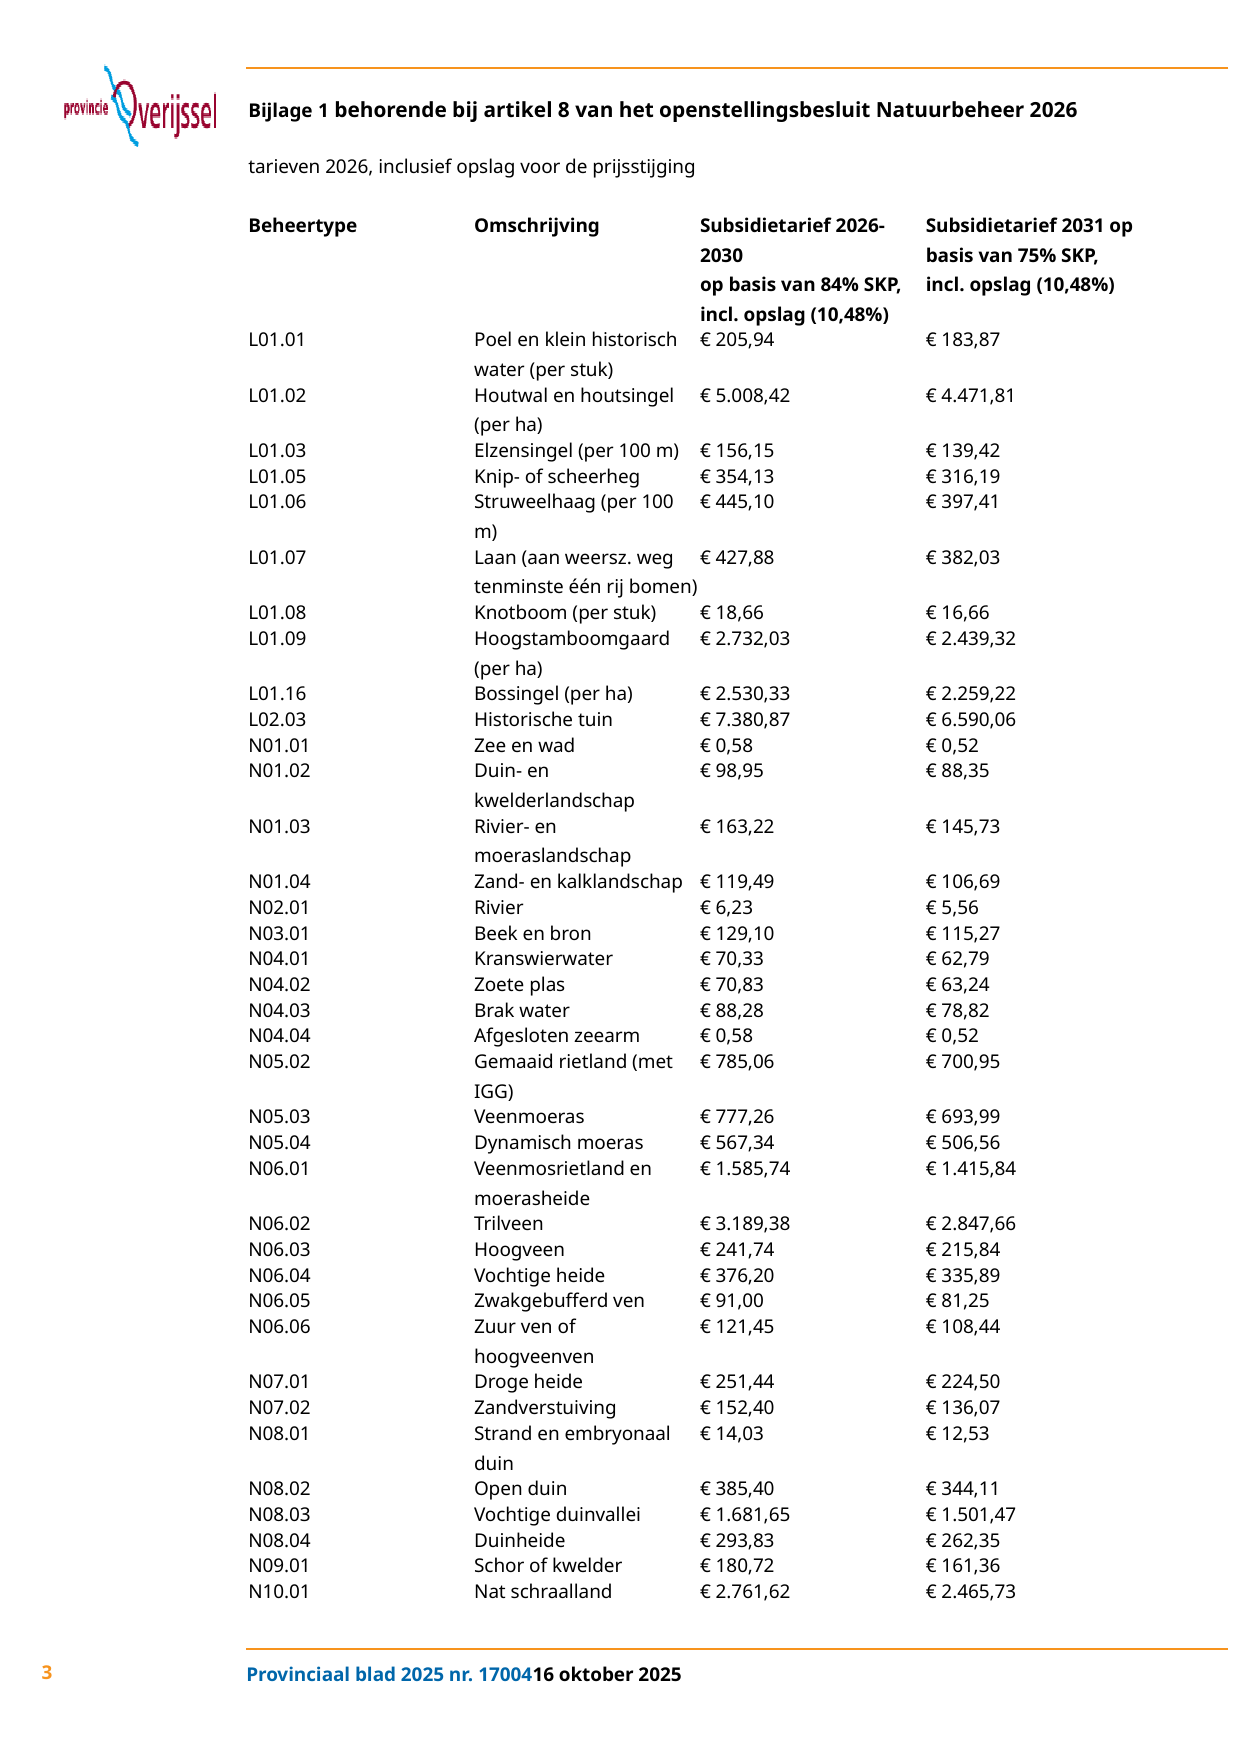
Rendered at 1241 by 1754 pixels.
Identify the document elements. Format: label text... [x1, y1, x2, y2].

table_cell € 63,24 [926, 971, 1152, 997]
table_cell € 121,45 [700, 1313, 926, 1369]
table_cell Beek en bron [474, 920, 700, 945]
table_cell € 316,19 [926, 463, 1152, 489]
table_cell € 2.847,66 [926, 1210, 1152, 1236]
table_cell € 693,99 [926, 1104, 1152, 1129]
table_cell N08.03 [248, 1501, 474, 1527]
table_cell € 376,20 [700, 1262, 926, 1288]
table_cell Hoogveen [474, 1236, 700, 1262]
table_cell € 397,41 [926, 489, 1152, 544]
table_cell € 163,22 [700, 813, 926, 868]
table_cell € 183,87 [926, 327, 1152, 382]
table_cell € 5.008,42 [700, 382, 926, 437]
table_cell N01.03 [248, 813, 474, 868]
table_cell Knotboom (per stuk) [474, 599, 700, 625]
table_cell € 16,66 [926, 599, 1152, 625]
table_header Subsidietarief 2031 op basis van 75% SKP, incl. opslag (10,48%) [926, 212, 1152, 327]
table_cell € 385,40 [700, 1475, 926, 1501]
table_cell Knip- of scheerheg [474, 463, 700, 489]
table_cell N08.04 [248, 1527, 474, 1553]
table_cell Schor of kwelder [474, 1553, 700, 1578]
table_cell € 6,23 [700, 894, 926, 920]
table_cell € 18,66 [700, 599, 926, 625]
table_cell L02.03 [248, 706, 474, 732]
table_cell € 354,13 [700, 463, 926, 489]
table_cell € 2.465,73 [926, 1578, 1152, 1604]
table_cell € 0,52 [926, 1023, 1152, 1048]
table_cell € 335,89 [926, 1262, 1152, 1288]
table_cell Zuur ven of hoogveenven [474, 1313, 700, 1369]
table_cell N04.03 [248, 997, 474, 1023]
table_cell Duin- en kwelderlandschap [474, 758, 700, 813]
table_cell N06.01 [248, 1155, 474, 1210]
table_cell € 445,10 [700, 489, 926, 544]
table_cell € 2.259,22 [926, 680, 1152, 706]
table_cell € 700,95 [926, 1048, 1152, 1104]
table_cell Rivier [474, 894, 700, 920]
table_cell € 14,03 [700, 1420, 926, 1475]
table_cell € 0,58 [700, 1023, 926, 1048]
table_cell N06.02 [248, 1210, 474, 1236]
table_cell € 129,10 [700, 920, 926, 945]
table_cell Rivier- en moeraslandschap [474, 813, 700, 868]
table_cell € 62,79 [926, 945, 1152, 971]
table_cell Laan (aan weersz. weg tenminste één rij bomen) [474, 544, 700, 599]
table_cell Brak water [474, 997, 700, 1023]
table_cell N07.02 [248, 1394, 474, 1420]
table_cell N06.05 [248, 1288, 474, 1313]
table_cell € 262,35 [926, 1527, 1152, 1553]
table_cell N07.01 [248, 1369, 474, 1394]
table_cell € 7.380,87 [700, 706, 926, 732]
table_cell Veenmoeras [474, 1104, 700, 1129]
table_cell N06.04 [248, 1262, 474, 1288]
picture [41, 47, 231, 172]
table_cell Historische tuin [474, 706, 700, 732]
table_cell Vochtige heide [474, 1262, 700, 1288]
table_cell Gemaaid rietland (met IGG) [474, 1048, 700, 1104]
table_cell € 0,52 [926, 732, 1152, 758]
table_cell N06.06 [248, 1313, 474, 1369]
table_cell € 293,83 [700, 1527, 926, 1553]
table_cell € 427,88 [700, 544, 926, 599]
table_cell € 145,73 [926, 813, 1152, 868]
table_cell Zand- en kalklandschap [474, 868, 700, 894]
table_cell Zee en wad [474, 732, 700, 758]
table_header Beheertype [248, 212, 474, 327]
table_cell € 5,56 [926, 894, 1152, 920]
table_cell € 215,84 [926, 1236, 1152, 1262]
table_cell € 2.732,03 [700, 625, 926, 680]
table_cell Hoogstamboomgaard (per ha) [474, 625, 700, 680]
text tarieven 2026, inclusief opslag voor de prijsstijging [248, 153, 1152, 179]
table_cell € 3.189,38 [700, 1210, 926, 1236]
table_cell L01.07 [248, 544, 474, 599]
table_cell € 2.439,32 [926, 625, 1152, 680]
table_cell € 70,83 [700, 971, 926, 997]
table_cell € 115,27 [926, 920, 1152, 945]
table_cell € 785,06 [700, 1048, 926, 1104]
table_cell € 1.681,65 [700, 1501, 926, 1527]
table_cell € 78,82 [926, 997, 1152, 1023]
table_cell N03.01 [248, 920, 474, 945]
table_cell N08.01 [248, 1420, 474, 1475]
table_cell Vochtige duinvallei [474, 1501, 700, 1527]
table_cell € 152,40 [700, 1394, 926, 1420]
table_cell € 119,49 [700, 868, 926, 894]
table_cell € 1.585,74 [700, 1155, 926, 1210]
table_cell Dynamisch moeras [474, 1129, 700, 1155]
table_cell € 139,42 [926, 437, 1152, 463]
table_cell € 241,74 [700, 1236, 926, 1262]
table_cell € 12,53 [926, 1420, 1152, 1475]
table_cell Bossingel (per ha) [474, 680, 700, 706]
table_cell N01.02 [248, 758, 474, 813]
table_cell Zwakgebufferd ven [474, 1288, 700, 1313]
table_cell € 1.501,47 [926, 1501, 1152, 1527]
table_cell Kranswierwater [474, 945, 700, 971]
table_cell € 6.590,06 [926, 706, 1152, 732]
table_cell € 567,34 [700, 1129, 926, 1155]
table_cell € 0,58 [700, 732, 926, 758]
table_cell € 1.415,84 [926, 1155, 1152, 1210]
table_cell Houtwal en houtsingel (per ha) [474, 382, 700, 437]
table_cell € 180,72 [700, 1553, 926, 1578]
table_cell € 108,44 [926, 1313, 1152, 1369]
table_cell N06.03 [248, 1236, 474, 1262]
table_cell € 506,56 [926, 1129, 1152, 1155]
table_cell € 98,95 [700, 758, 926, 813]
table_cell € 2.530,33 [700, 680, 926, 706]
table_cell N08.02 [248, 1475, 474, 1501]
table_cell Poel en klein historisch water (per stuk) [474, 327, 700, 382]
text Bijlage 1 behorende bij artikel 8 van het openstellingsbesluit Natuurbeheer 2026 [248, 95, 1152, 123]
table_cell L01.01 [248, 327, 474, 382]
table_cell € 344,11 [926, 1475, 1152, 1501]
table_cell € 382,03 [926, 544, 1152, 599]
table_cell L01.06 [248, 489, 474, 544]
table_cell N01.01 [248, 732, 474, 758]
table_cell € 156,15 [700, 437, 926, 463]
table_cell N04.04 [248, 1023, 474, 1048]
table_cell € 81,25 [926, 1288, 1152, 1313]
table_cell L01.09 [248, 625, 474, 680]
table_cell € 70,33 [700, 945, 926, 971]
table_cell Elzensingel (per 100 m) [474, 437, 700, 463]
table_cell N05.02 [248, 1048, 474, 1104]
table_cell N05.03 [248, 1104, 474, 1129]
table_header Omschrijving [474, 212, 700, 327]
table_cell € 88,28 [700, 997, 926, 1023]
table_cell Droge heide [474, 1369, 700, 1394]
table_cell Open duin [474, 1475, 700, 1501]
table_cell Veenmosrietland en moerasheide [474, 1155, 700, 1210]
table_cell N01.04 [248, 868, 474, 894]
table_cell € 88,35 [926, 758, 1152, 813]
table_cell € 136,07 [926, 1394, 1152, 1420]
table_cell N09.01 [248, 1553, 474, 1578]
table_cell N04.02 [248, 971, 474, 997]
table_cell € 91,00 [700, 1288, 926, 1313]
table_cell Zandverstuiving [474, 1394, 700, 1420]
table_cell Strand en embryonaal duin [474, 1420, 700, 1475]
table_cell L01.02 [248, 382, 474, 437]
table_cell Struweelhaag (per 100 m) [474, 489, 700, 544]
table_cell Nat schraalland [474, 1578, 700, 1604]
table_cell € 4.471,81 [926, 382, 1152, 437]
table_cell Trilveen [474, 1210, 700, 1236]
table_header Subsidietarief 2026-2030 op basis van 84% SKP, incl. opslag (10,48%) [700, 212, 926, 327]
table_cell € 2.761,62 [700, 1578, 926, 1604]
table_cell L01.03 [248, 437, 474, 463]
table_cell € 106,69 [926, 868, 1152, 894]
table_cell € 205,94 [700, 327, 926, 382]
table_cell N02.01 [248, 894, 474, 920]
table_cell Duinheide [474, 1527, 700, 1553]
table_cell N04.01 [248, 945, 474, 971]
table_cell L01.08 [248, 599, 474, 625]
table_cell Zoete plas [474, 971, 700, 997]
table_cell € 251,44 [700, 1369, 926, 1394]
table_cell N10.01 [248, 1578, 474, 1604]
table_cell € 224,50 [926, 1369, 1152, 1394]
table_cell N05.04 [248, 1129, 474, 1155]
table_cell L01.05 [248, 463, 474, 489]
table_cell € 777,26 [700, 1104, 926, 1129]
table_cell L01.16 [248, 680, 474, 706]
table_cell € 161,36 [926, 1553, 1152, 1578]
table_cell Afgesloten zeearm [474, 1023, 700, 1048]
